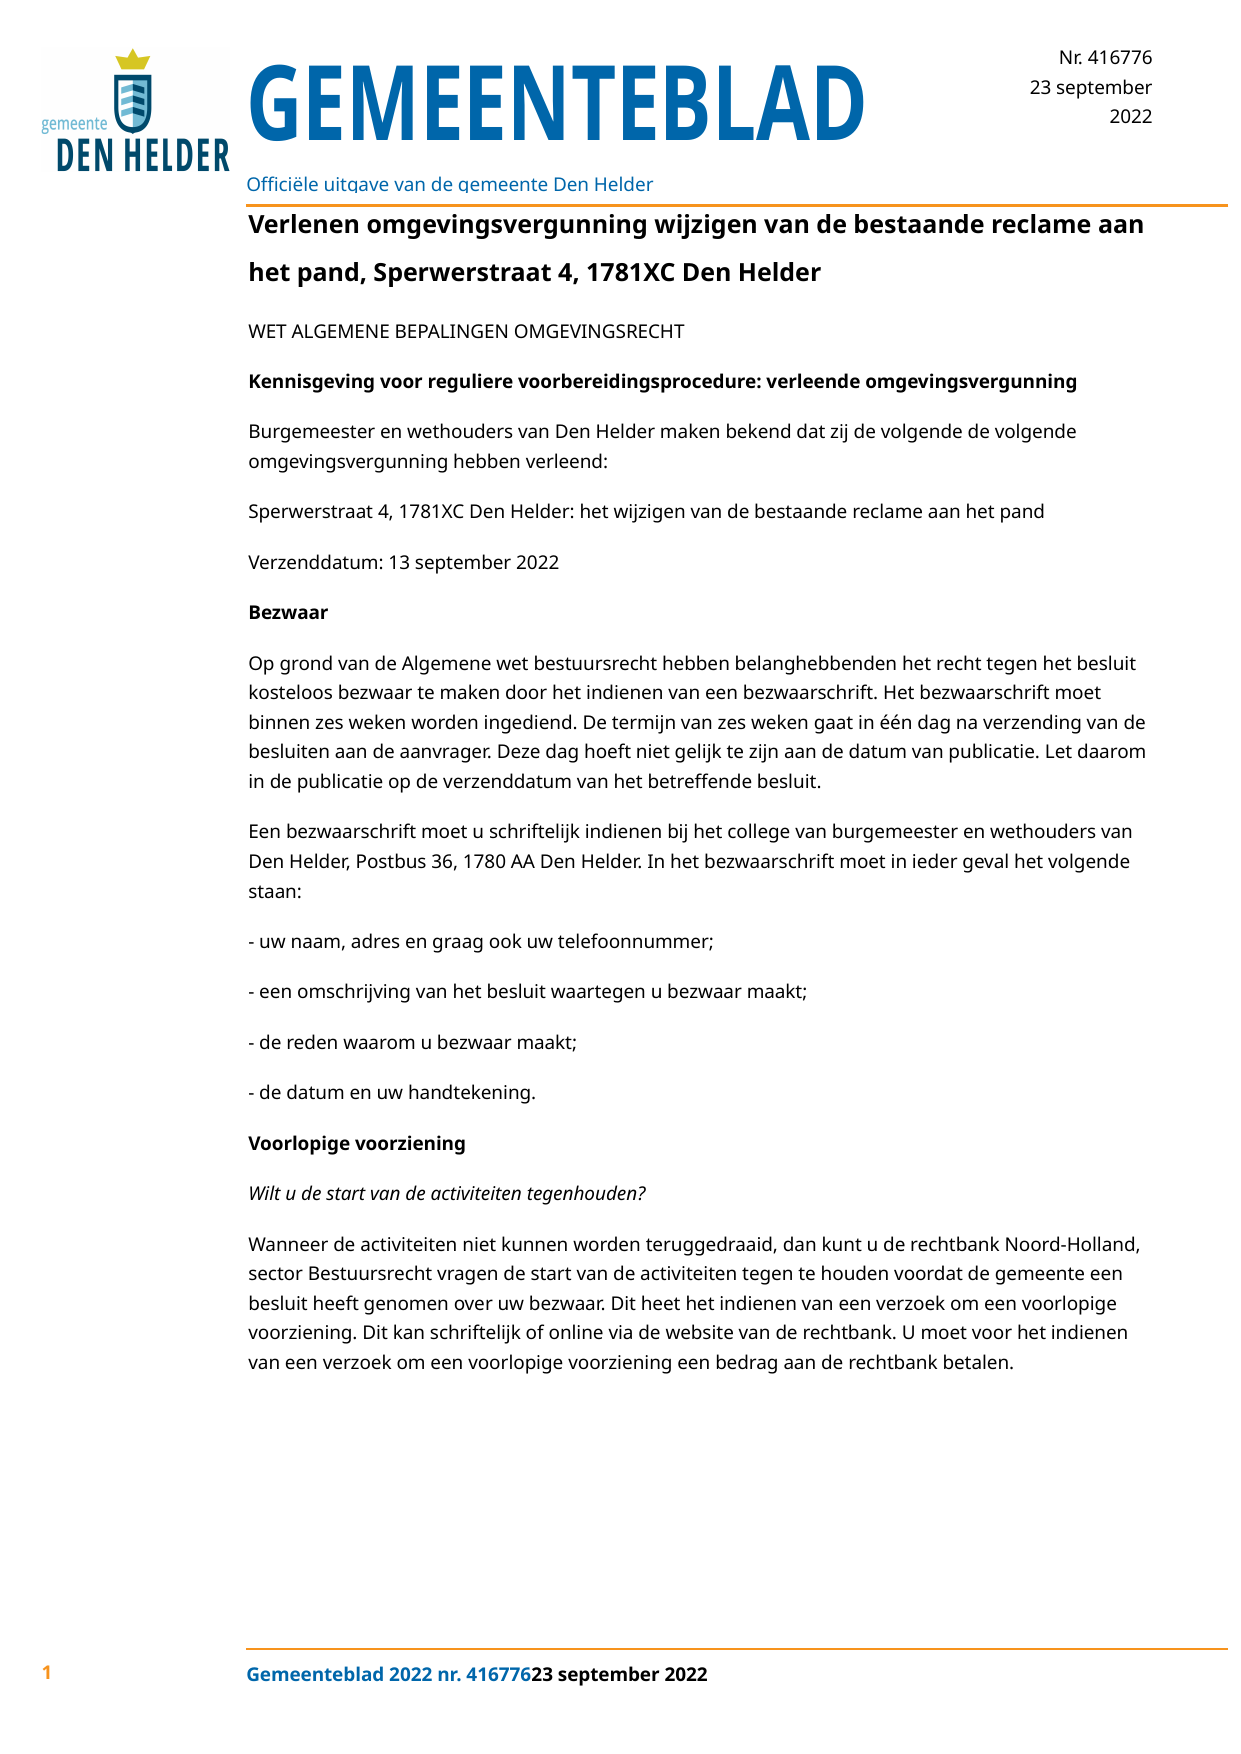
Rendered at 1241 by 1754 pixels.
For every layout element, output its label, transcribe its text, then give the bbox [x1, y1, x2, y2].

text - de datum en uw handtekening. [248, 1079, 1152, 1105]
text Verzenddatum: 13 september 2022 [248, 549, 1152, 575]
text Voorlopige voorziening [248, 1130, 1152, 1156]
text Sperwerstraat 4, 1781XC Den Helder: het wijzigen van de bestaande reclame aan het pand [248, 499, 1152, 524]
text Wilt u de start van de activiteiten tegenhouden? [248, 1180, 1152, 1206]
picture [182, 144, 187, 165]
text Een bezwaarschrift moet u schriftelijk indienen bij het college van burgemeester en wethouders van Den Helder, Postbus 36, 1780 AA Den Helder. In het bezwaarschrift moet in ieder geval het volgende staan: [248, 819, 1152, 904]
picture [130, 157, 135, 172]
text Burgemeester en wethouders van Den Helder maken bekend dat zij de volgende de volgende omgevingsvergunning hebben verleend: [248, 419, 1152, 474]
picture [220, 160, 224, 172]
picture [63, 144, 68, 165]
text - uw naam, adres en graag ook uw telefoonnummer; [248, 928, 1152, 954]
text WET ALGEMENE BEPALINGEN OMGEVINGSRECHT [248, 318, 1152, 344]
picture [100, 154, 106, 172]
text Wanneer de activiteiten niet kunnen worden teruggedraaid, dan kunt u de rechtbank Noord-Holland, sector Bestuursrecht vragen de start van de activiteiten tegen te houden voordat de gemeente een besluit heeft genomen over uw bezwaar. Dit heet het indienen van een verzoek om een voorlopige voorziening. Dit kan schriftelijk of online via de website van de rechtbank. U moet voor het indienen van een verzoek om een voorlopige voorziening een bedrag aan de rechtbank betalen. [248, 1231, 1152, 1375]
text Kennisgeving voor reguliere voorbereidingsprocedure: verleende omgevingsvergunning [248, 368, 1152, 394]
text Bezwaar [248, 599, 1152, 625]
text - een omschrijving van het besluit waartegen u bezwaar maakt; [248, 979, 1152, 1004]
text Verlenen omgevingsvergunning wijzigen van de bestaande reclame aan het pand, Sperwerstraat 4, 1781XC Den Helder [248, 207, 1152, 288]
text Op grond van de Algemene wet bestuursrecht hebben belanghebbenden het recht tegen het besluit kosteloos bezwaar te maken door het indienen van een bezwaarschrift. Het bezwaarschrift moet binnen zes weken worden ingediend. De termijn van zes weken gaat in één dag na verzending van de besluiten aan de aanvrager. Deze dag hoeft niet gelijk te zijn aan de datum van publicatie. Let daarom in de publicatie op de verzenddatum van het betreffende besluit. [248, 650, 1152, 794]
picture [41, 47, 231, 172]
text - de reden waarom u bezwaar maakt; [248, 1029, 1152, 1055]
